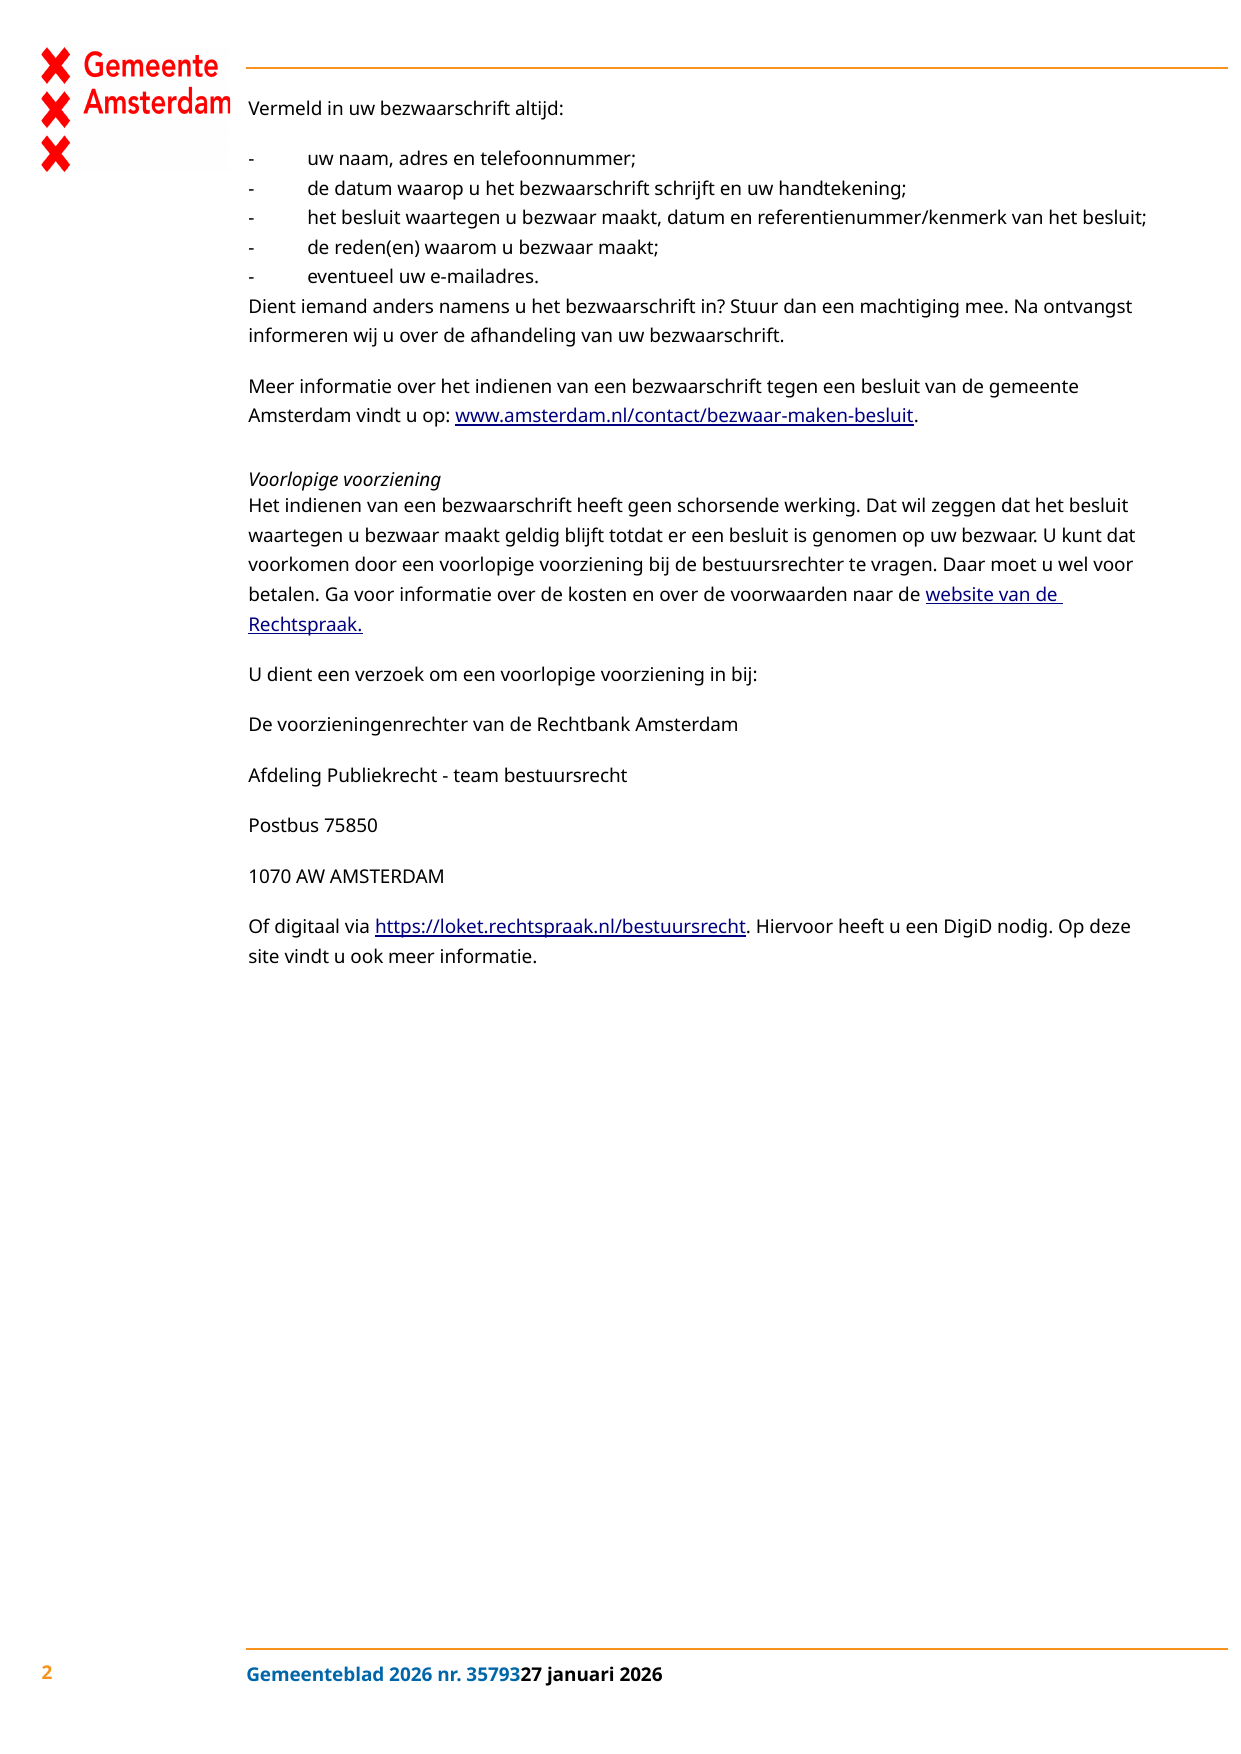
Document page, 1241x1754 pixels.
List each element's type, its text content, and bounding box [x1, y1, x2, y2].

list het besluit waartegen u bezwaar maakt, datum en referentienummer/kenmerk van het besluit; [248, 204, 1152, 230]
text 1070 AW AMSTERDAM [248, 863, 1152, 888]
list eventueel uw e-mailadres. [248, 263, 1152, 289]
list uw naam, adres en telefoonnummer; [248, 145, 1152, 171]
text De voorzieningenrechter van de Rechtbank Amsterdam [248, 712, 1152, 737]
list de reden(en) waarom u bezwaar maakt; [248, 234, 1152, 260]
text Voorlopige voorziening [248, 467, 1152, 492]
text Vermeld in uw bezwaarschrift altijd: [248, 95, 1152, 121]
text Het indienen van een bezwaarschrift heeft geen schorsende werking. Dat wil zeggen dat het besluit waartegen u bezwaar maakt geldig blijft totdat er een besluit is genomen op uw bezwaar. U kunt dat voorkomen door een voorlopige voorziening bij de bestuursrechter te vragen. Daar moet u wel voor betalen. Ga voor informatie over de kosten en over de voorwaarden naar de website van de Rechtspraak. [248, 492, 1152, 636]
text Afdeling Publiekrecht - team bestuursrecht [248, 762, 1152, 788]
text Dient iemand anders namens u het bezwaarschrift in? Stuur dan een machtiging mee. Na ontvangst informeren wij u over de afhandeling van uw bezwaarschrift. [248, 293, 1152, 348]
text Meer informatie over het indienen van een bezwaarschrift tegen een besluit van de gemeente Amsterdam vindt u op: www.amsterdam.nl/contact/bezwaar-maken-besluit. [248, 373, 1152, 428]
text Of digitaal via https://loket.rechtspraak.nl/bestuursrecht. Hiervoor heeft u een DigiD nodig. Op deze site vindt u ook meer informatie. [248, 913, 1152, 968]
picture [41, 47, 231, 172]
list de datum waarop u het bezwaarschrift schrijft en uw handtekening; [248, 175, 1152, 201]
text U dient een verzoek om een voorlopige voorziening in bij: [248, 661, 1152, 687]
text Postbus 75850 [248, 812, 1152, 838]
